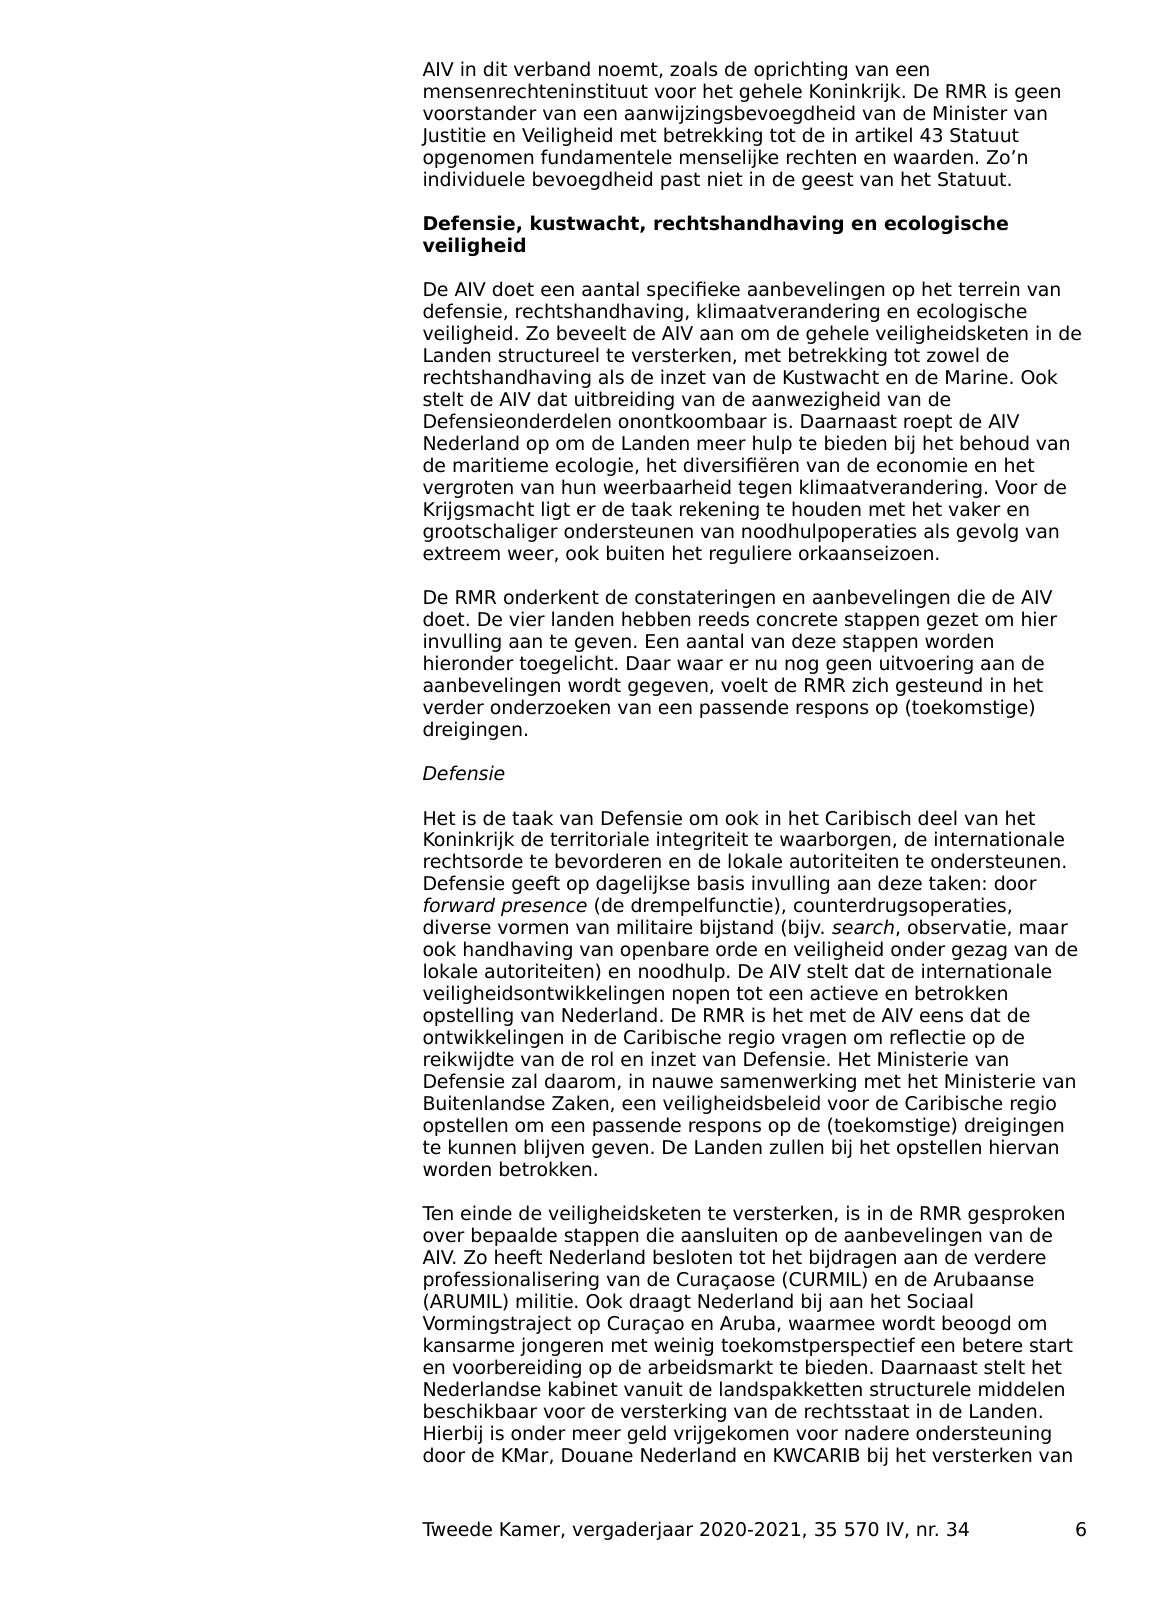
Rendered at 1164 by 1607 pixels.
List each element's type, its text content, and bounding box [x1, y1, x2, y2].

text De AIV doet een aantal specifieke aanbevelingen op het terrein van defensie, rechtshandhaving, klimaatverandering en ecologische veiligheid. Zo beveelt de AIV aan om de gehele veiligheidsketen in de Landen structureel te versterken, met betrekking tot zowel de rechtshandhaving als de inzet van de Kustwacht en de Marine. Ook stelt de AIV dat uitbreiding van de aanwezigheid van de Defensieonderdelen onontkoombaar is. Daarnaast roept de AIV Nederland op om de Landen meer hulp te bieden bij het behoud van de maritieme ecologie, het diversifiëren van de economie en het vergroten van hun weerbaarheid tegen klimaatverandering. Voor de Krijgsmacht ligt er de taak rekening te houden met het vaker en grootschaliger ondersteunen van noodhulpoperaties als gevolg van extreem weer, ook buiten het reguliere orkaanseizoen. [422, 279, 1087, 565]
subtitle Defensie, kustwacht, rechtshandhaving en ecologische veiligheid [422, 213, 1087, 257]
text Ten einde de veiligheidsketen te versterken, is in de RMR gesproken over bepaalde stappen die aansluiten op de aanbevelingen van de AIV. Zo heeft Nederland besloten tot het bijdragen aan de verdere professionalisering van de Curaçaose (CURMIL) en de Arubaanse (ARUMIL) militie. Ook draagt Nederland bij aan het Sociaal Vormingstraject op Curaçao en Aruba, waarmee wordt beoogd om kansarme jongeren met weinig toekomstperspectief een betere start en voorbereiding op de arbeidsmarkt te bieden. Daarnaast stelt het Nederlandse kabinet vanuit de landspakketten structurele middelen beschikbaar voor de versterking van de rechtsstaat in de Landen. Hierbij is onder meer geld vrijgekomen voor nadere ondersteuning door de KMar, Douane Nederland en KWCARIB bij het versterken van [422, 1203, 1087, 1467]
text De RMR onderkent de constateringen en aanbevelingen die de AIV doet. De vier landen hebben reeds concrete stappen gezet om hier invulling aan te geven. Een aantal van deze stappen worden hieronder toegelicht. Daar waar er nu nog geen uitvoering aan de aanbevelingen wordt gegeven, voelt de RMR zich gesteund in het verder onderzoeken van een passende respons op (toekomstige) dreigingen. [422, 587, 1087, 741]
subtitle Defensie [422, 763, 1087, 785]
text AIV in dit verband noemt, zoals de oprichting van een mensenrechteninstituut voor het gehele Koninkrijk. De RMR is geen voorstander van een aanwijzingsbevoegdheid van de Minister van Justitie en Veiligheid met betrekking tot de in artikel 43 Statuut opgenomen fundamentele menselijke rechten en waarden. Zo’n individuele bevoegdheid past niet in de geest van het Statuut. [422, 59, 1087, 191]
text Het is de taak van Defensie om ook in het Caribisch deel van het Koninkrijk de territoriale integriteit te waarborgen, de internationale rechtsorde te bevorderen en de lokale autoriteiten te ondersteunen. Defensie geeft op dagelijkse basis invulling aan deze taken: door forward presence (de drempelfunctie), counterdrugsoperaties, diverse vormen van militaire bijstand (bijv. search, observatie, maar ook handhaving van openbare orde en veiligheid onder gezag van de lokale autoriteiten) en noodhulp. De AIV stelt dat de internationale veiligheidsontwikkelingen nopen tot een actieve en betrokken opstelling van Nederland. De RMR is het met de AIV eens dat de ontwikkelingen in de Caribische regio vragen om reflectie op de reikwijdte van de rol en inzet van Defensie. Het Ministerie van Defensie zal daarom, in nauwe samenwerking met het Ministerie van Buitenlandse Zaken, een veiligheidsbeleid voor de Caribische regio opstellen om een passende respons op de (toekomstige) dreigingen te kunnen blijven geven. De Landen zullen bij het opstellen hiervan worden betrokken. [422, 807, 1087, 1181]
